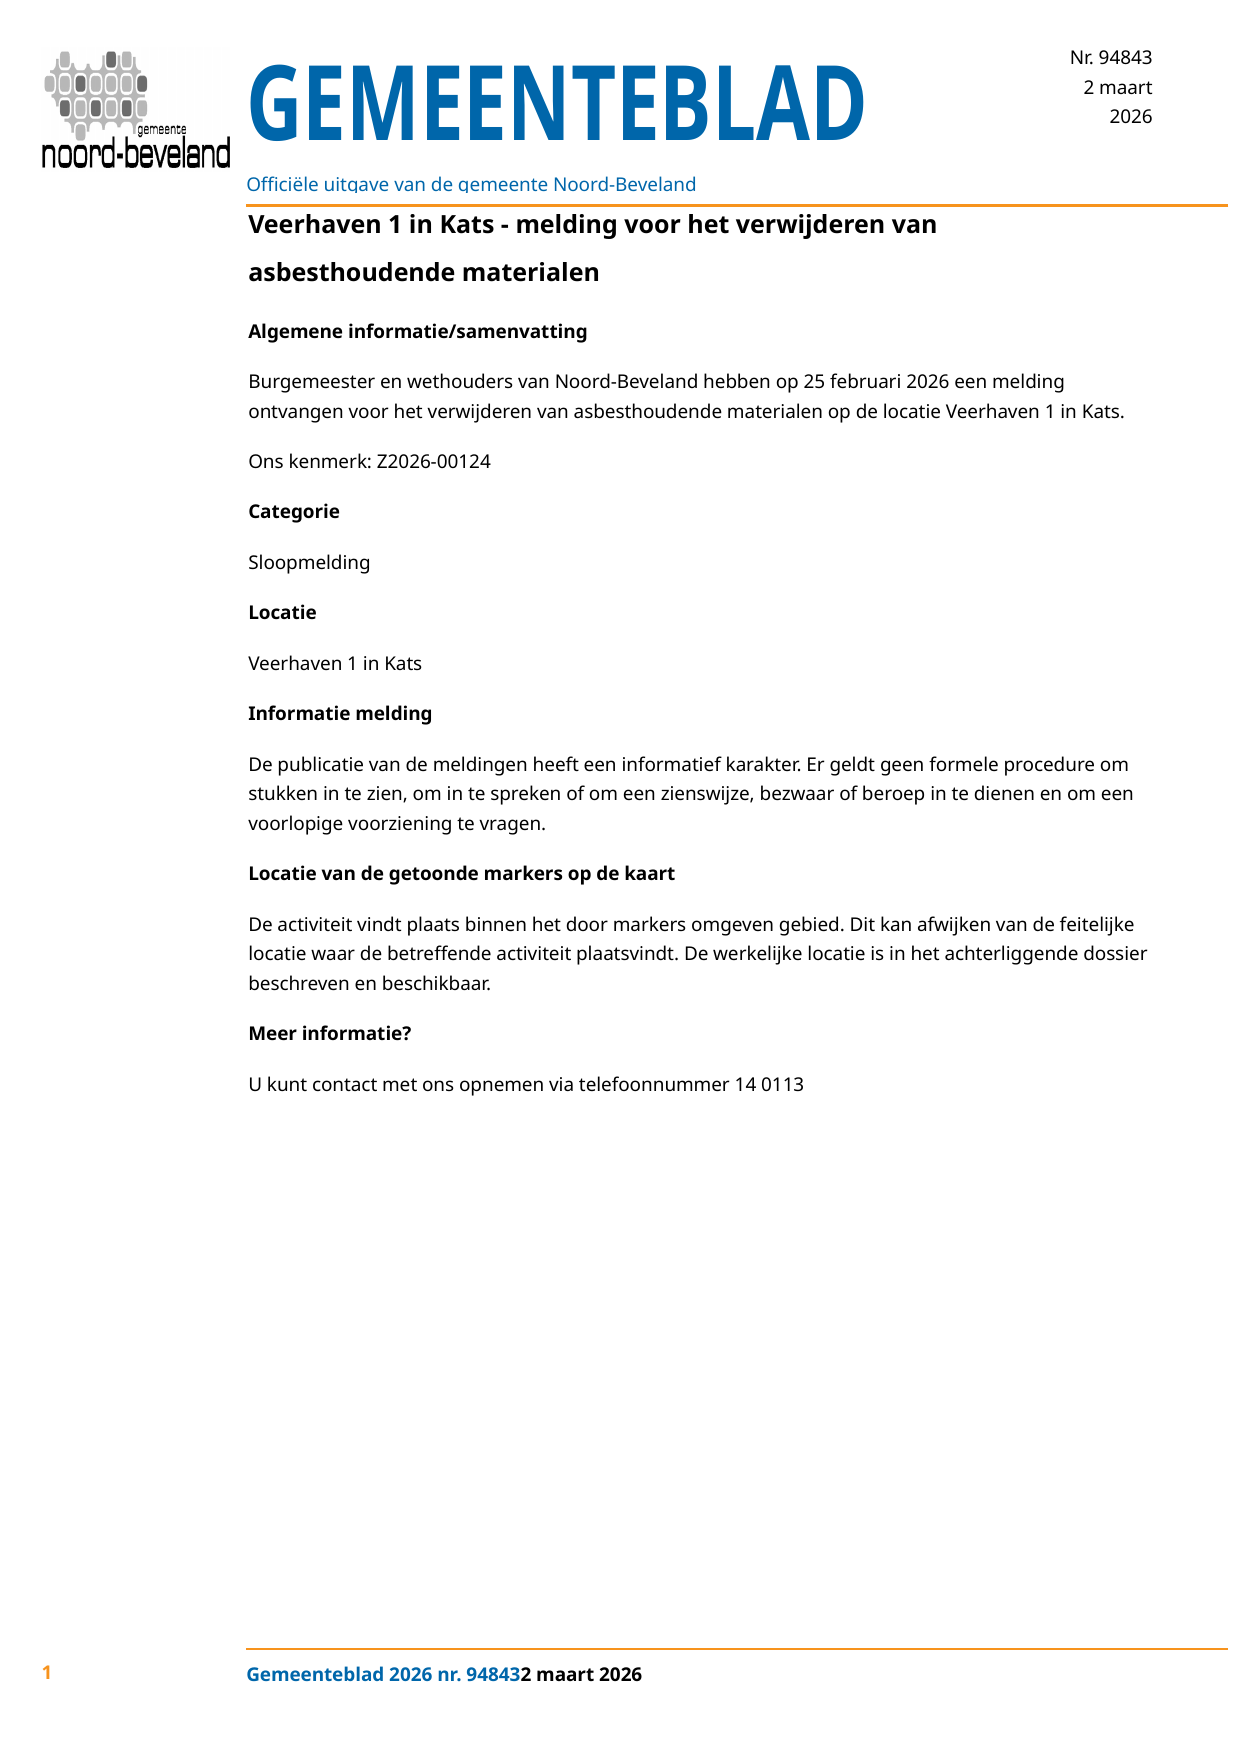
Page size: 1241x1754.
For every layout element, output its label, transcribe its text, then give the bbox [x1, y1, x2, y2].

text Categorie [248, 499, 1152, 524]
text De activiteit vindt plaats binnen het door markers omgeven gebied. Dit kan afwijken van de feitelijke locatie waar de betreffende activiteit plaatsvindt. De werkelijke locatie is in het achterliggende dossier beschreven en beschikbaar. [248, 911, 1152, 996]
text Informatie melding [248, 700, 1152, 726]
text Locatie [248, 599, 1152, 625]
text Algemene informatie/samenvatting [248, 318, 1152, 344]
text Veerhaven 1 in Kats - melding voor het verwijderen van asbesthoudende materialen [248, 207, 1152, 288]
text Burgemeester en wethouders van Noord-Beveland hebben op 25 februari 2026 een melding ontvangen voor het verwijderen van asbesthoudende materialen op de locatie Veerhaven 1 in Kats. [248, 368, 1152, 424]
text Meer informatie? [248, 1020, 1152, 1046]
text Ons kenmerk: Z2026-00124 [248, 448, 1152, 474]
text Sloopmelding [248, 549, 1152, 575]
picture [41, 47, 231, 172]
text Locatie van de getoonde markers op de kaart [248, 860, 1152, 886]
text Veerhaven 1 in Kats [248, 650, 1152, 676]
text De publicatie van de meldingen heeft een informatief karakter. Er geldt geen formele procedure om stukken in te zien, om in te spreken of om een zienswijze, bezwaar of beroep in te dienen en om een voorlopige voorziening te vragen. [248, 751, 1152, 836]
text U kunt contact met ons opnemen via telefoonnummer 14 0113 [248, 1071, 1152, 1097]
